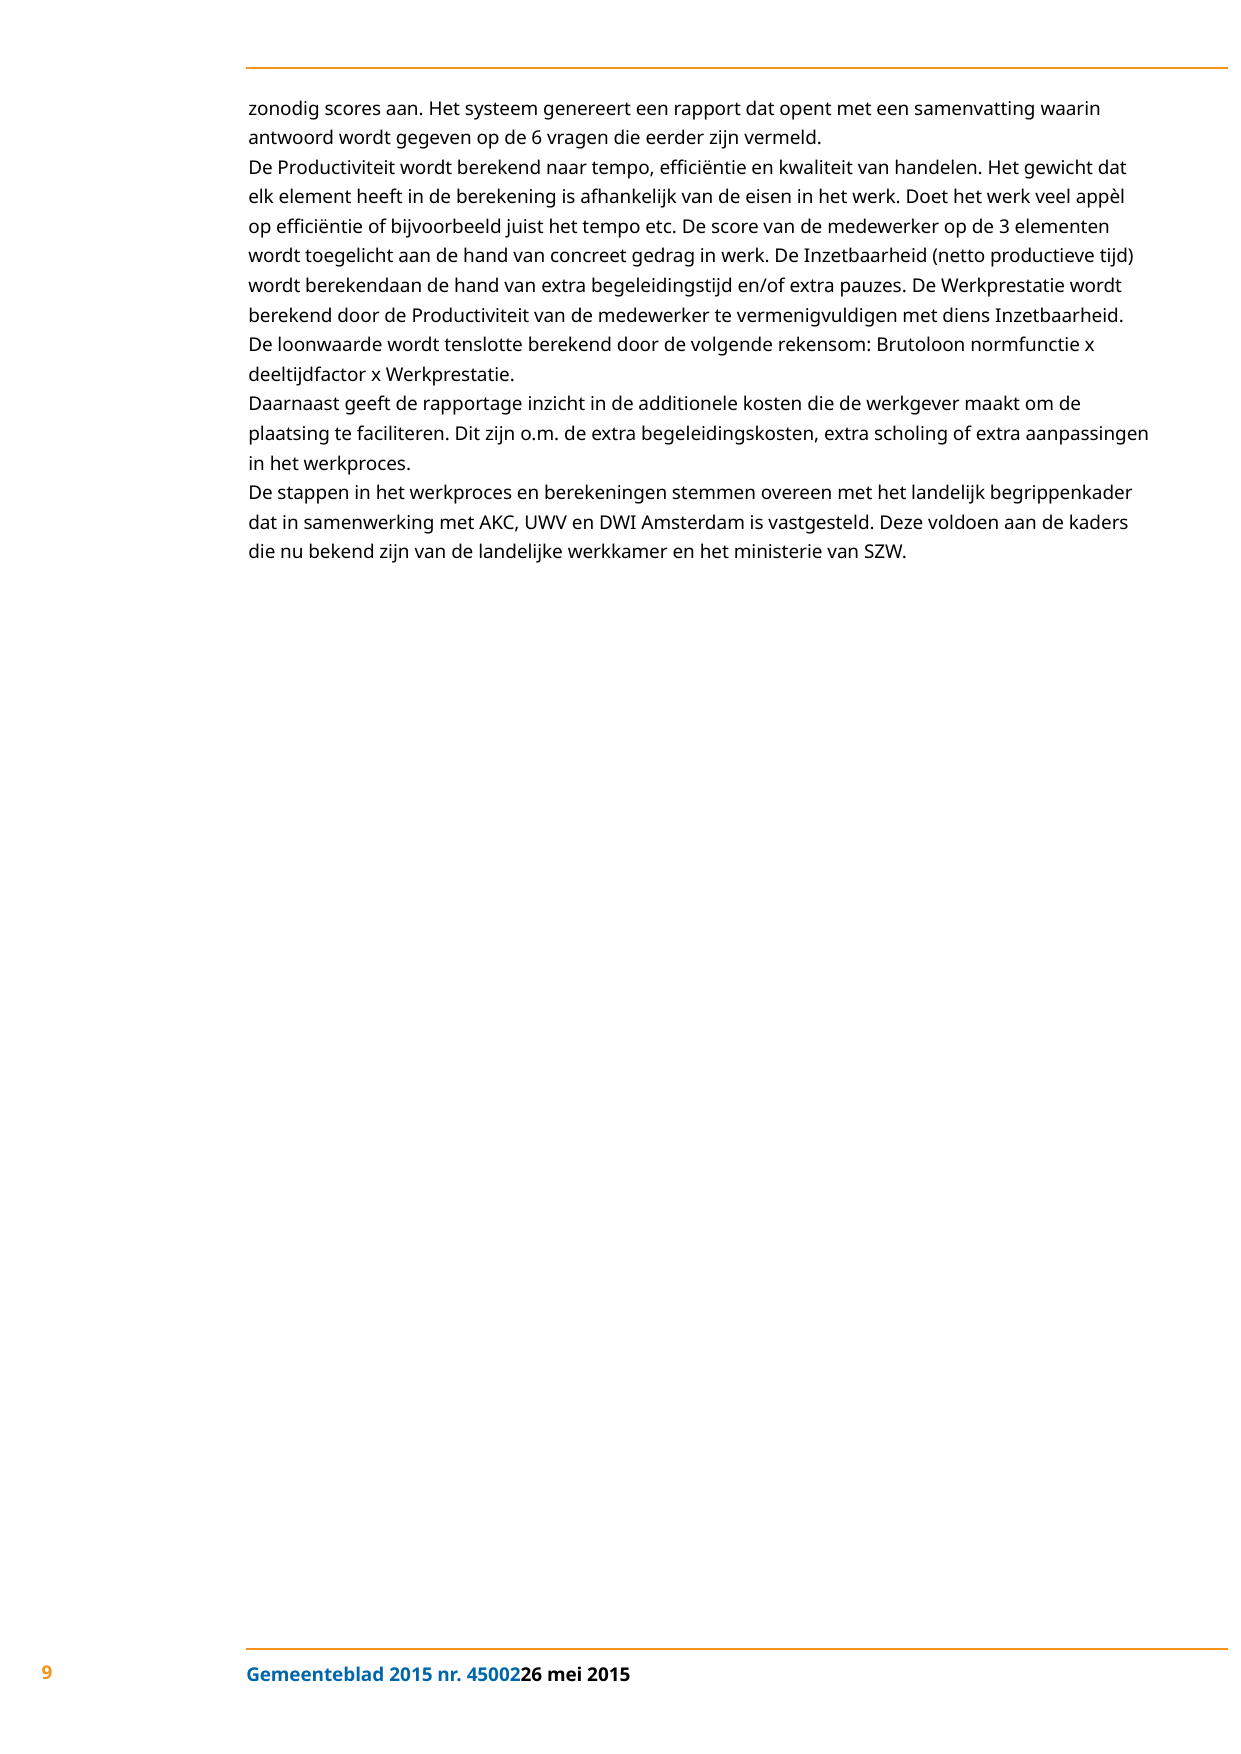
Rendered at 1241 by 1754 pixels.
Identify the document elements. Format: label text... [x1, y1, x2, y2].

text De Productiviteit wordt berekend naar tempo, efficiëntie en kwaliteit van handelen. Het gewicht dat elk element heeft in de berekening is afhankelijk van de eisen in het werk. Doet het werk veel appèl op efficiëntie of bijvoorbeeld juist het tempo etc. De score van de medewerker op de 3 elementen wordt toegelicht aan de hand van concreet gedrag in werk. De Inzetbaarheid (netto productieve tijd) wordt berekendaan de hand van extra begeleidingstijd en/of extra pauzes. De Werkprestatie wordt berekend door de Productiviteit van de medewerker te vermenigvuldigen met diens Inzetbaarheid. De loonwaarde wordt tenslotte berekend door de volgende rekensom: Brutoloon normfunctie x deeltijdfactor x Werkprestatie. [248, 154, 1152, 387]
text De stappen in het werkproces en berekeningen stemmen overeen met het landelijk begrippenkader dat in samenwerking met AKC, UWV en DWI Amsterdam is vastgesteld. Deze voldoen aan de kaders die nu bekend zijn van de landelijke werkkamer en het ministerie van SZW. [248, 479, 1152, 564]
picture [41, 47, 231, 172]
text Daarnaast geeft de rapportage inzicht in de additionele kosten die de werkgever maakt om de plaatsing te faciliteren. Dit zijn o.m. de extra begeleidingskosten, extra scholing of extra aanpassingen in het werkproces. [248, 391, 1152, 476]
text zonodig scores aan. Het systeem genereert een rapport dat opent met een samenvatting waarin antwoord wordt gegeven op de 6 vragen die eerder zijn vermeld. [248, 95, 1152, 150]
